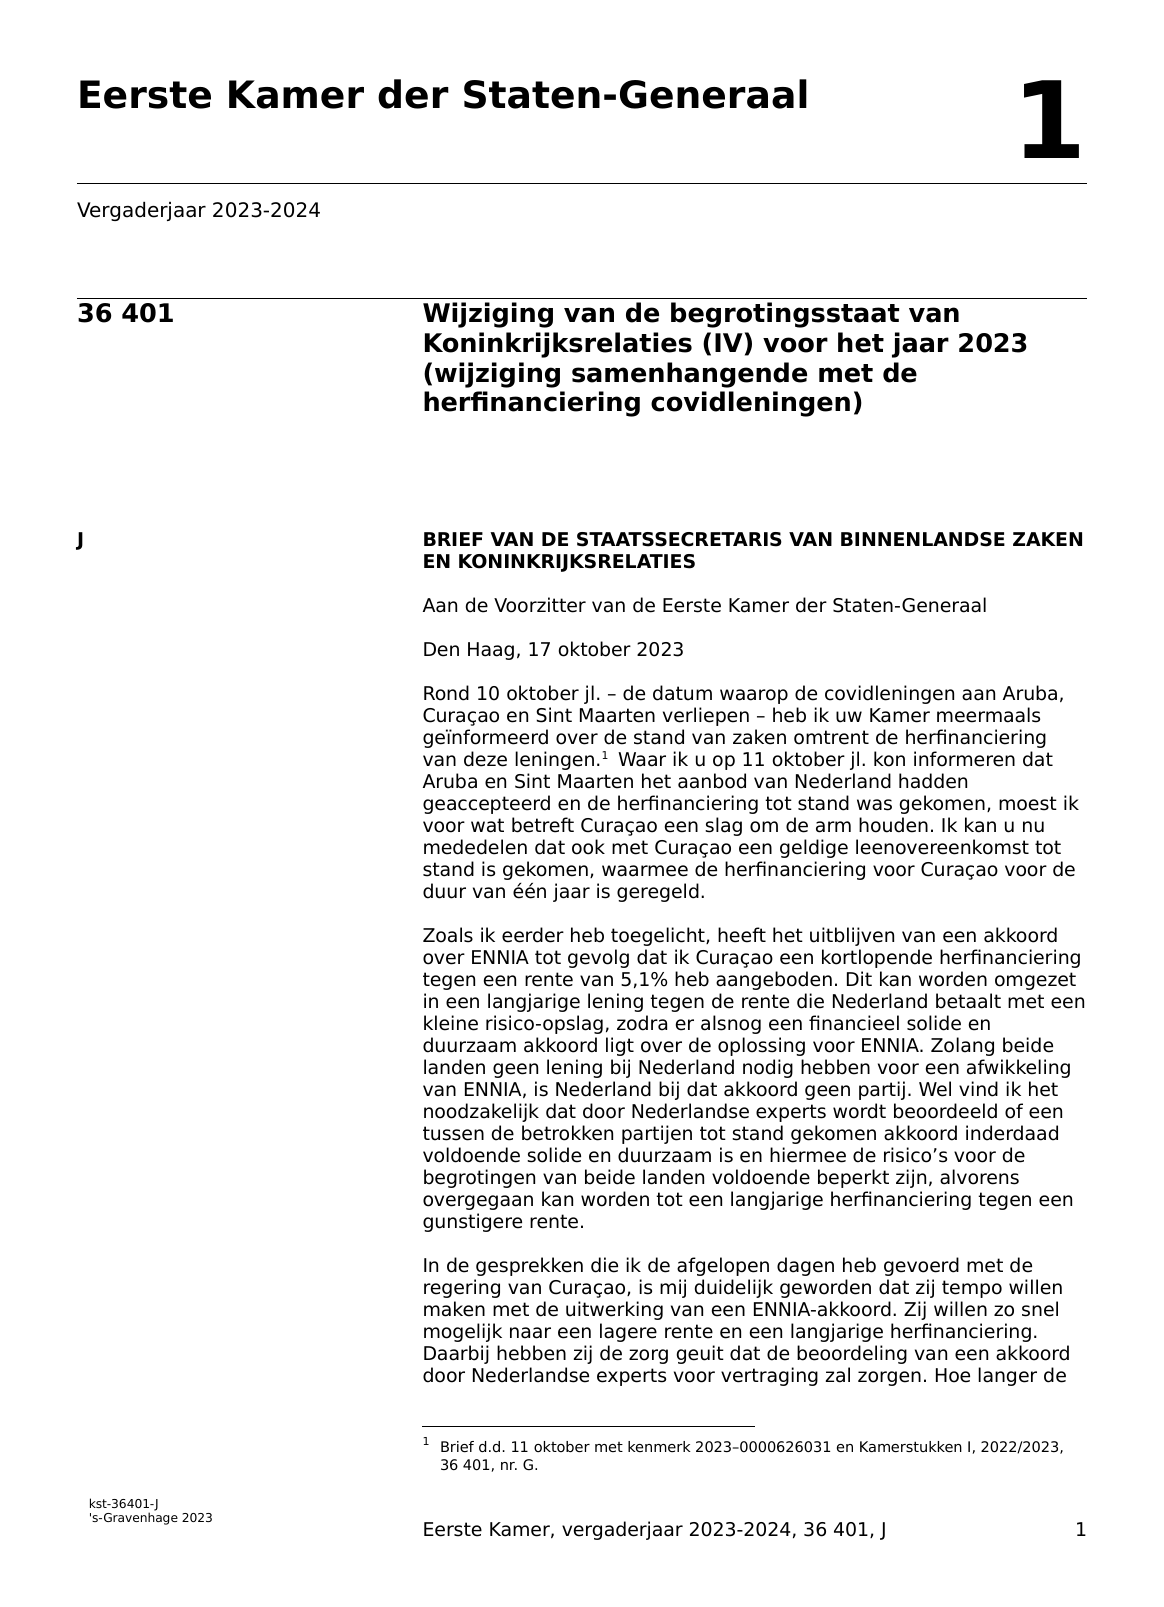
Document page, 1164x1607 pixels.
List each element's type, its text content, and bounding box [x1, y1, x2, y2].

text Zoals ik eerder heb toegelicht, heeft het uitblijven van een akkoord over ENNIA tot gevolg dat ik Curaçao een kortlopende herfinanciering tegen een rente van 5,1% heb aangeboden. Dit kan worden omgezet in een langjarige lening tegen de rente die Nederland betaalt met een kleine risico-opslag, zodra er alsnog een financieel solide en duurzaam akkoord ligt over de oplossing voor ENNIA. Zolang beide landen geen lening bij Nederland nodig hebben voor een afwikkeling van ENNIA, is Nederland bij dat akkoord geen partij. Wel vind ik het noodzakelijk dat door Nederlandse experts wordt beoordeeld of een tussen de betrokken partijen tot stand gekomen akkoord inderdaad voldoende solide en duurzaam is en hiermee de risico’s voor de begrotingen van beide landen voldoende beperkt zijn, alvorens overgegaan kan worden tot een langjarige herfinanciering tegen een gunstigere rente. [422, 925, 1087, 1233]
text 's-Gravenhage 2023 [88, 1511, 323, 1525]
text Aan de Voorzitter van de Eerste Kamer der Staten-Generaal [422, 595, 1087, 617]
text kst-36401-J [88, 1497, 323, 1511]
table_cell Vergaderjaar 2023-2024 [77, 184, 1087, 298]
text Rond 10 oktober jl. – de datum waarop de covidleningen aan Aruba, Curaçao en Sint Maarten verliepen – heb ik uw Kamer meermaals geïnformeerd over de stand van zaken omtrent de herfinanciering van deze leningen. Waar ik u op 11 oktober jl. kon informeren dat Aruba en Sint Maarten het aanbod van Nederland hadden geaccepteerd en de herfinanciering tot stand was gekomen, moest ik voor wat betreft Curaçao een slag om de arm houden. Ik kan u nu mededelen dat ook met Curaçao een geldige leenovereenkomst tot stand is gekomen, waarmee de herfinanciering voor Curaçao voor de duur van één jaar is geregeld. [422, 683, 1087, 903]
table_header Eerste Kamer der Staten-Generaal [77, 59, 886, 183]
text In de gesprekken die ik de afgelopen dagen heb gevoerd met de regering van Curaçao, is mij duidelijk geworden dat zij tempo willen maken met de uitwerking van een ENNIA-akkoord. Zij willen zo snel mogelijk naar een lagere rente en een langjarige herfinanciering. Daarbij hebben zij de zorg geuit dat de beoordeling van een akkoord door Nederlandse experts voor vertraging zal zorgen. Hoe langer de [422, 1255, 1087, 1387]
subtitle 36 401 Wijziging van de begrotingsstaat van Koninkrijksrelaties (IV) voor het jaar 2023 (wijziging samenhangende met de herfinanciering covidleningen) [77, 299, 1087, 418]
subtitle J BRIEF VAN DE STAATSSECRETARIS VAN BINNENLANDSE ZAKEN EN KONINKRIJKSRELATIES [77, 529, 1087, 573]
table_header 1 [886, 59, 1087, 183]
text Den Haag, 17 oktober 2023 [422, 639, 1087, 661]
text Brief d.d. 11 oktober met kenmerk 2023–0000626031 en Kamerstukken I, 2022/2023, 36 401, nr. G. [422, 1435, 1087, 1474]
